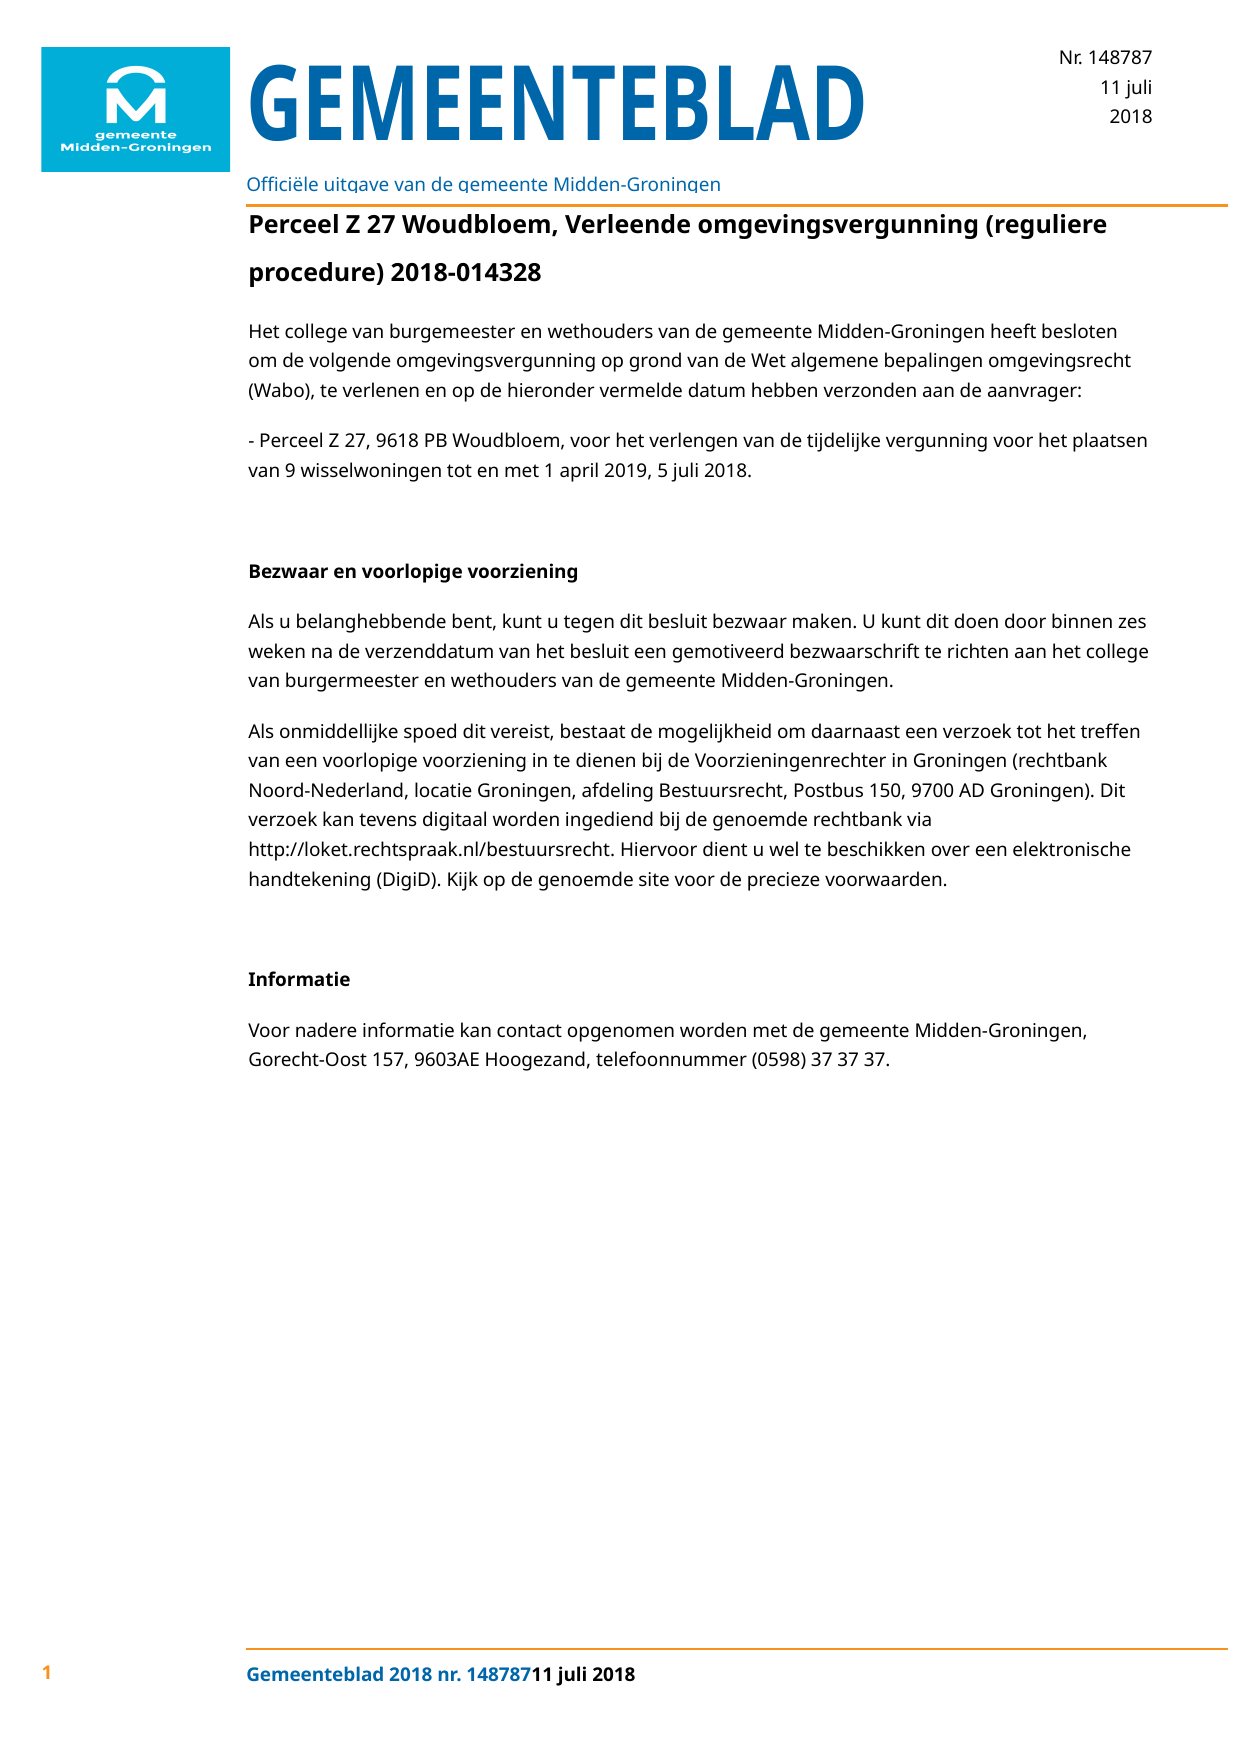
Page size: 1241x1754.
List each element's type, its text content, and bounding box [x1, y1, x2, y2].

text Als onmiddellijke spoed dit vereist, bestaat de mogelijkheid om daarnaast een verzoek tot het treffen van een voorlopige voorziening in te dienen bij de Voorzieningenrechter in Groningen (rechtbank Noord-Nederland, locatie Groningen, afdeling Bestuursrecht, Postbus 150, 9700 AD Groningen). Dit verzoek kan tevens digitaal worden ingediend bij de genoemde rechtbank via http://loket.rechtspraak.nl/bestuursrecht. Hiervoor dient u wel te beschikken over een elektronische handtekening (DigiD). Kijk op de genoemde site voor de precieze voorwaarden. [248, 718, 1152, 892]
text Bezwaar en voorlopige voorziening [248, 558, 1152, 584]
text Het college van burgemeester en wethouders van de gemeente Midden-Groningen heeft besloten om de volgende omgevingsvergunning op grond van de Wet algemene bepalingen omgevingsrecht (Wabo), te verlenen en op de hieronder vermelde datum hebben verzonden aan de aanvrager: [248, 318, 1152, 403]
text Als u belanghebbende bent, kunt u tegen dit besluit bezwaar maken. U kunt dit doen door binnen zes weken na de verzenddatum van het besluit een gemotiveerd bezwaarschrift te richten aan het college van burgermeester en wethouders van de gemeente Midden-Groningen. [248, 608, 1152, 693]
text Perceel Z 27 Woudbloem, Verleende omgevingsvergunning (reguliere procedure) 2018-014328 [248, 207, 1152, 288]
text - Perceel Z 27, 9618 PB Woudbloem, voor het verlengen van de tijdelijke vergunning voor het plaatsen van 9 wisselwoningen tot en met 1 april 2019, 5 juli 2018. [248, 427, 1152, 483]
picture [107, 89, 165, 122]
picture [184, 146, 190, 153]
text Voor nadere informatie kan contact opgenomen worden met de gemeente Midden-Groningen, Gorecht-Oost 157, 9603AE Hoogezand, telefoonnummer (0598) 37 37 37. [248, 1017, 1152, 1072]
text Informatie [248, 967, 1152, 992]
picture [108, 66, 164, 82]
